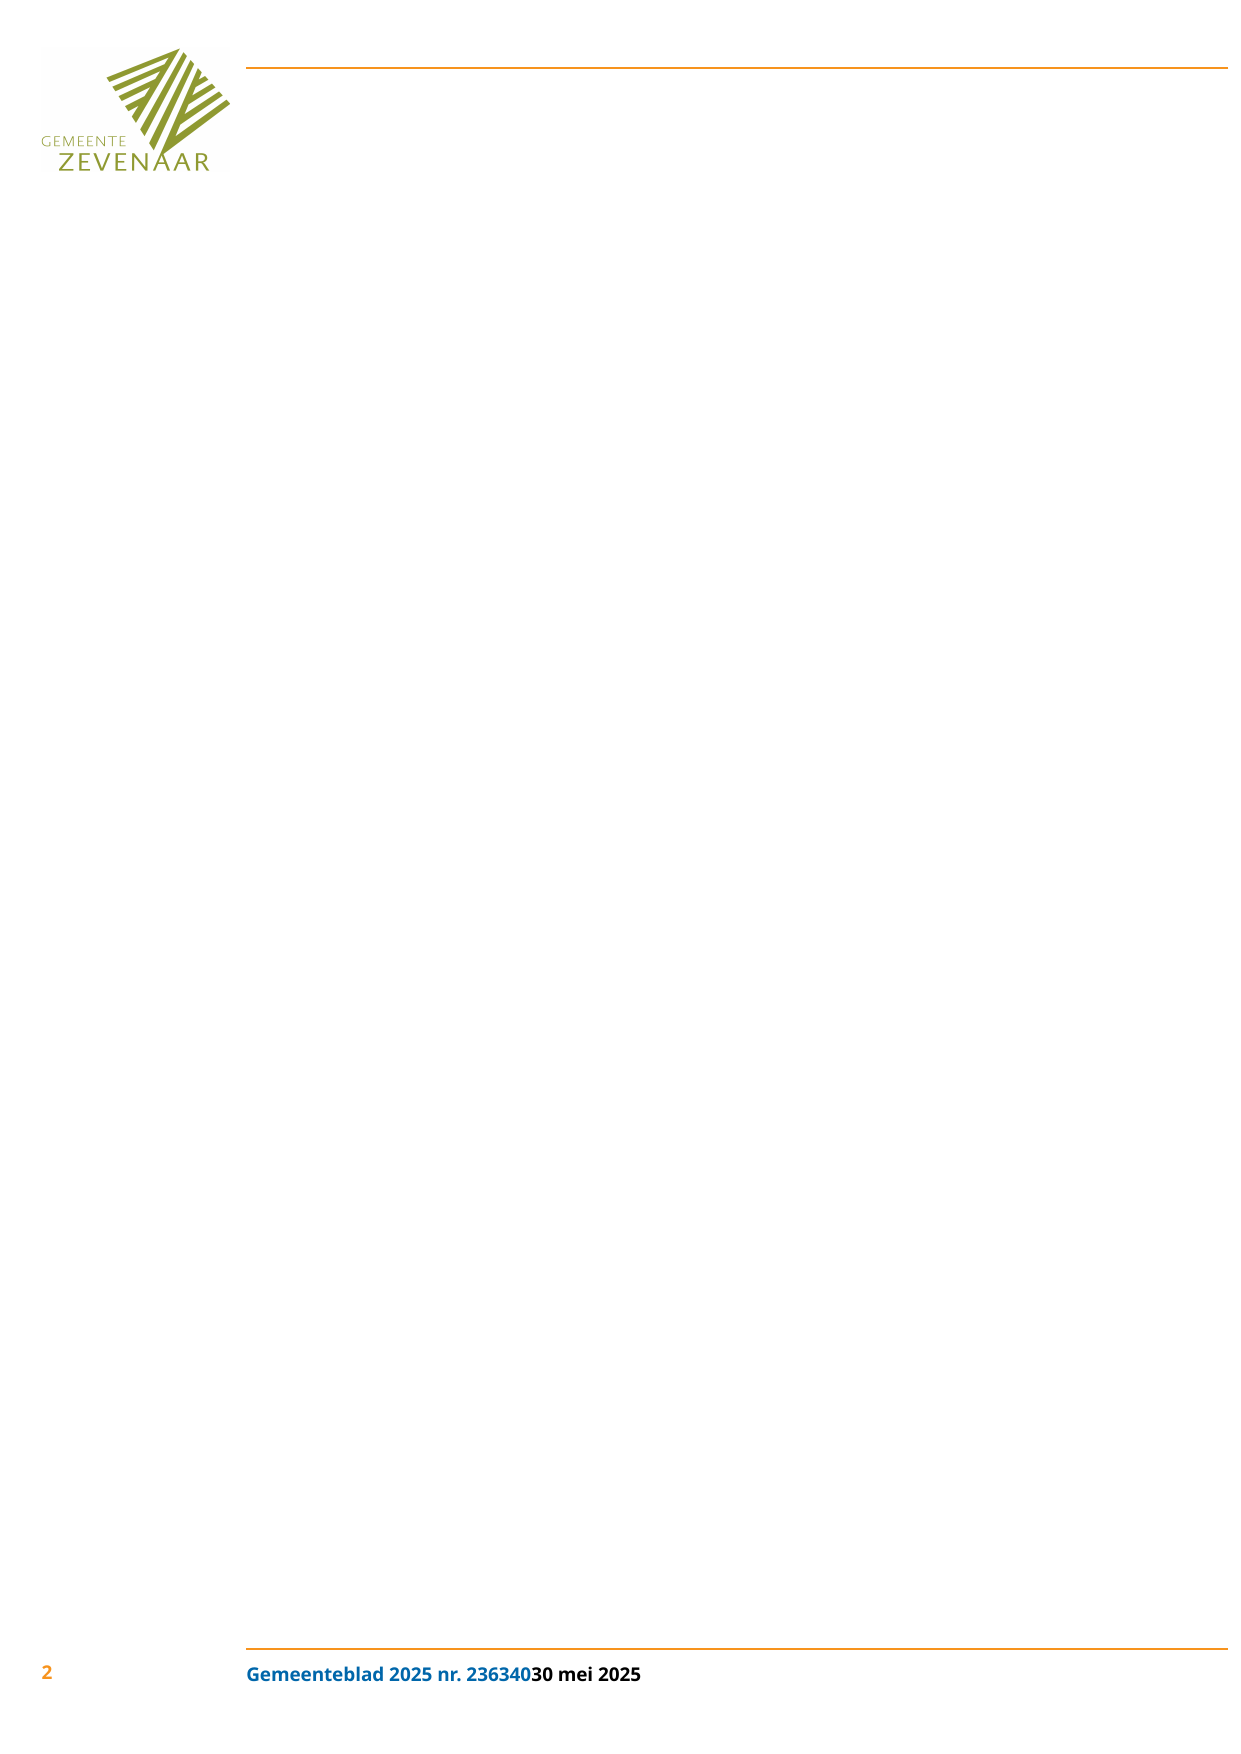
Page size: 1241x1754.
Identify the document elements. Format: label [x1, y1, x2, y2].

picture [41, 47, 231, 172]
